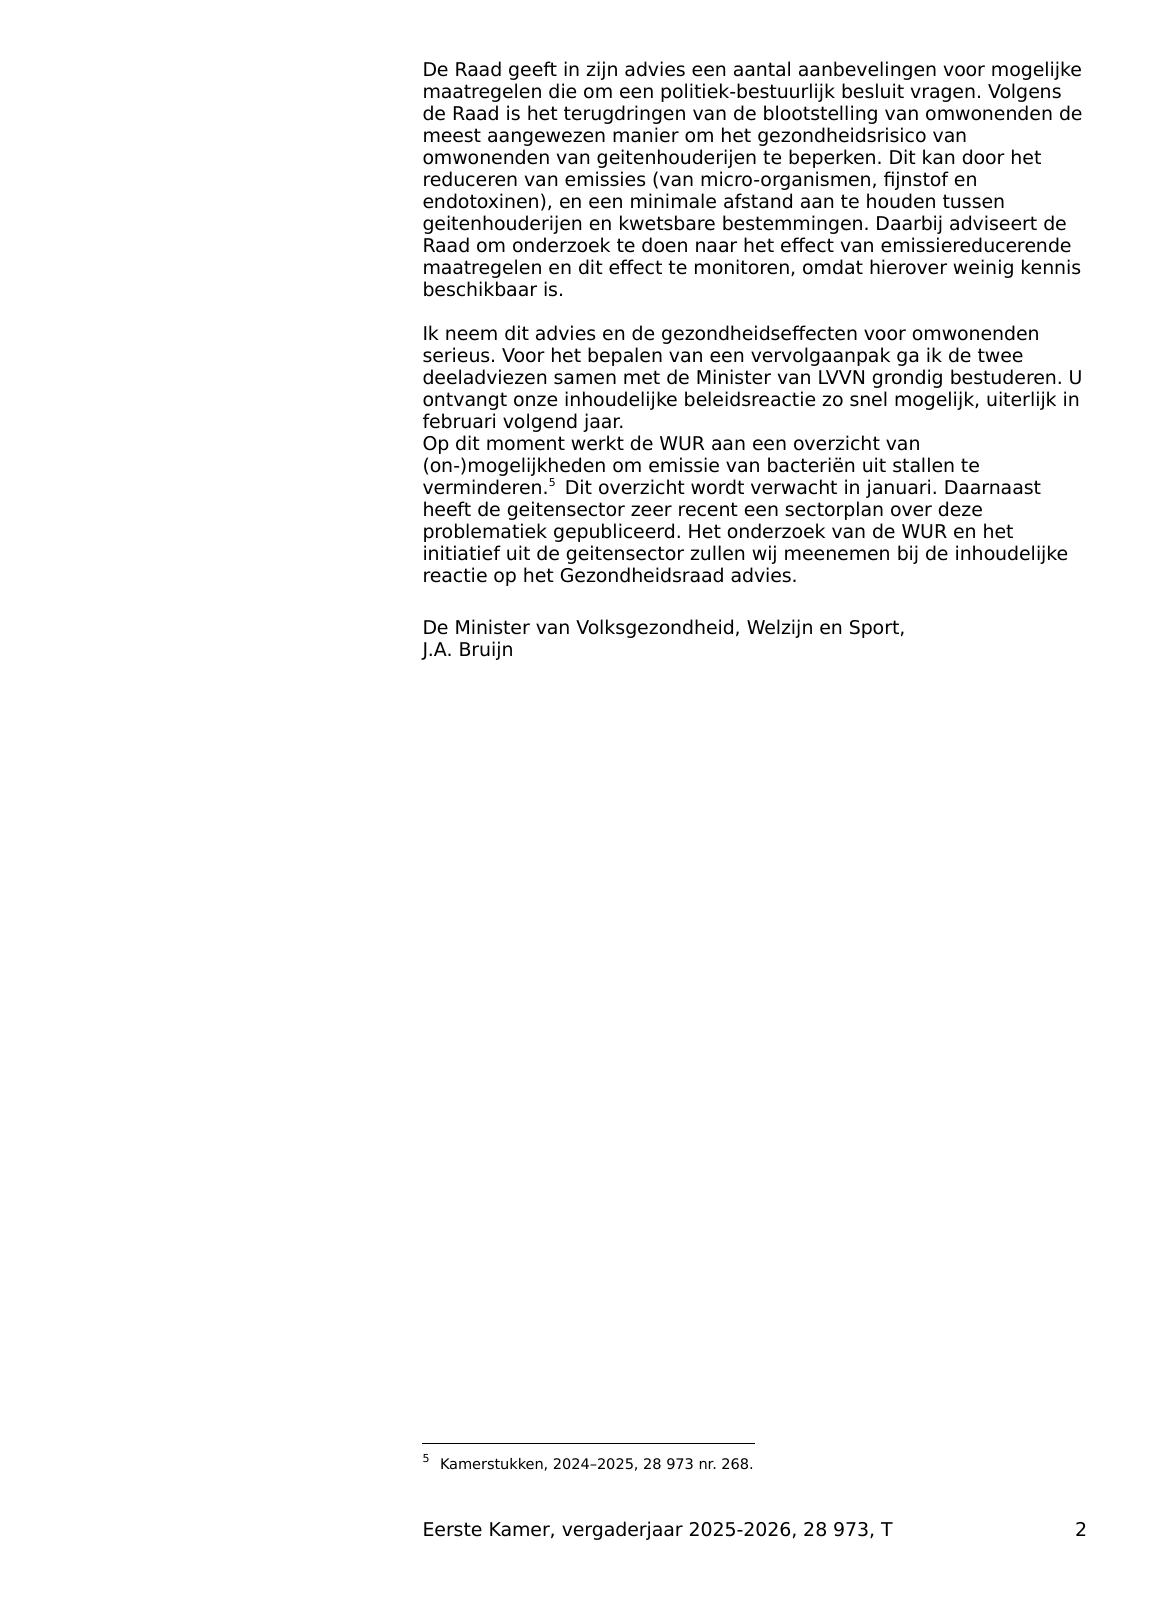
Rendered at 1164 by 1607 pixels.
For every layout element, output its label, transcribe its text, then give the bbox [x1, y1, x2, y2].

text Ik neem dit advies en de gezondheidseffecten voor omwonenden serieus. Voor het bepalen van een vervolgaanpak ga ik de twee deeladviezen samen met de Minister van LVVN grondig bestuderen. U ontvangt onze inhoudelijke beleidsreactie zo snel mogelijk, uiterlijk in februari volgend jaar. [422, 323, 1087, 433]
text De Minister van Volksgezondheid, Welzijn en Sport, J.A. Bruijn [422, 617, 1087, 661]
text Op dit moment werkt de WUR aan een overzicht van (on-)mogelijkheden om emissie van bacteriën uit stallen te verminderen. Dit overzicht wordt verwacht in januari. Daarnaast heeft de geitensector zeer recent een sectorplan over deze problematiek gepubliceerd. Het onderzoek van de WUR en het initiatief uit de geitensector zullen wij meenemen bij de inhoudelijke reactie op het Gezondheidsraad advies. [422, 433, 1087, 587]
text Kamerstukken, 2024–2025, 28 973 nr. 268. [422, 1452, 1087, 1474]
text De Raad geeft in zijn advies een aantal aanbevelingen voor mogelijke maatregelen die om een politiek-bestuurlijk besluit vragen. Volgens de Raad is het terugdringen van de blootstelling van omwonenden de meest aangewezen manier om het gezondheidsrisico van omwonenden van geitenhouderijen te beperken. Dit kan door het reduceren van emissies (van micro-organismen, fijnstof en endotoxinen), en een minimale afstand aan te houden tussen geitenhouderijen en kwetsbare bestemmingen. Daarbij adviseert de Raad om onderzoek te doen naar het effect van emissiereducerende maatregelen en dit effect te monitoren, omdat hierover weinig kennis beschikbaar is. [422, 59, 1087, 301]
